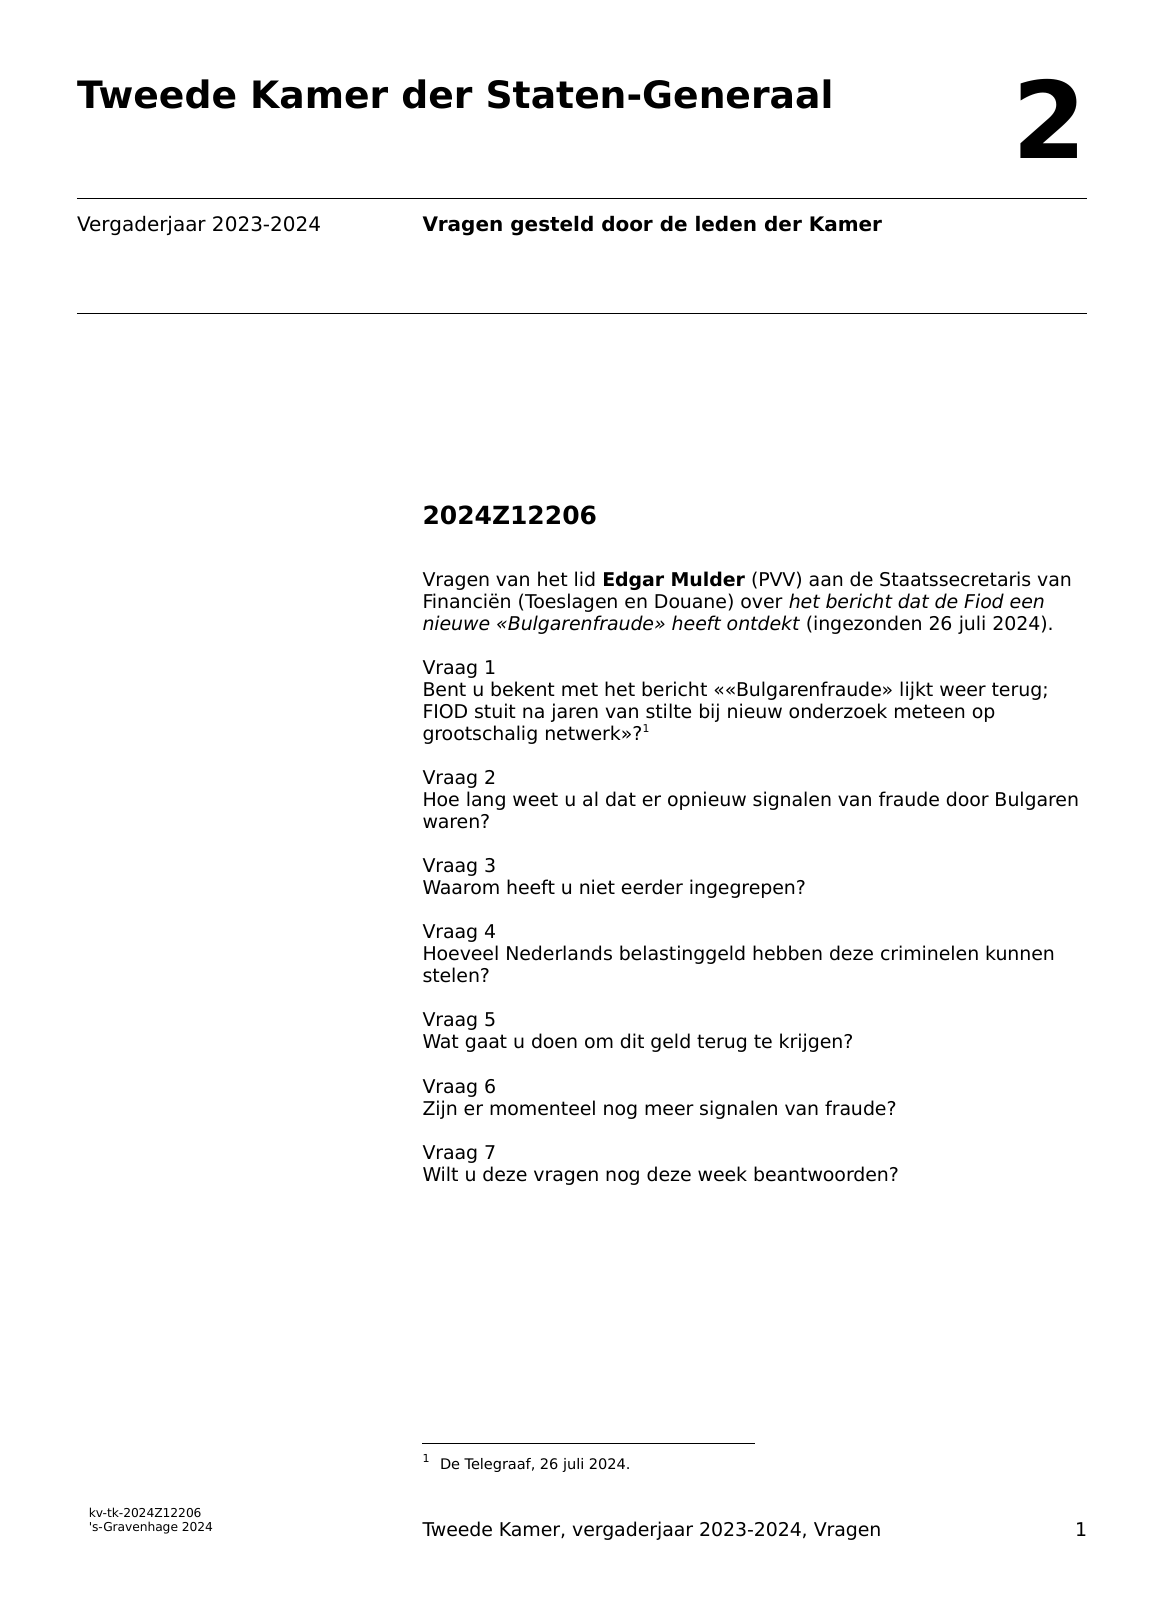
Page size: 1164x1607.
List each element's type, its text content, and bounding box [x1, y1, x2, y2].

text Vraag 2 [422, 767, 1087, 789]
text Zijn er momenteel nog meer signalen van fraude? [422, 1097, 1087, 1119]
text Vraag 7 [422, 1142, 1087, 1164]
text Vraag 4 [422, 921, 1087, 943]
table_cell Vergaderjaar 2023-2024 [77, 199, 422, 313]
text Wat gaat u doen om dit geld terug te krijgen? [422, 1031, 1087, 1053]
text Vragen van het lid Edgar Mulder (PVV) aan de Staatssecretaris van Financiën (Toeslagen en Douane) over het bericht dat de Fiod een nieuwe «Bulgarenfraude» heeft ontdekt (ingezonden 26 juli 2024). [422, 569, 1087, 635]
table_header Tweede Kamer der Staten-Generaal [77, 59, 886, 198]
text 2024Z12206 [422, 501, 1087, 531]
text Hoeveel Nederlands belastinggeld hebben deze criminelen kunnen stelen? [422, 943, 1087, 987]
text Vraag 6 [422, 1076, 1087, 1097]
text Vraag 3 [422, 855, 1087, 877]
table_cell Vragen gesteld door de leden der Kamer [422, 199, 1087, 313]
text 's-Gravenhage 2024 [88, 1520, 323, 1534]
text Vraag 1 [422, 657, 1087, 679]
table_header 2 [886, 59, 1087, 198]
text kv-tk-2024Z12206 [88, 1506, 323, 1520]
text Hoe lang weet u al dat er opnieuw signalen van fraude door Bulgaren waren? [422, 789, 1087, 833]
text Bent u bekent met het bericht ««Bulgarenfraude» lijkt weer terug; FIOD stuit na jaren van stilte bij nieuw onderzoek meteen op grootschalig netwerk»? [422, 679, 1087, 745]
text Waarom heeft u niet eerder ingegrepen? [422, 877, 1087, 899]
text Vraag 5 [422, 1009, 1087, 1031]
text Wilt u deze vragen nog deze week beantwoorden? [422, 1164, 1087, 1186]
text De Telegraaf, 26 juli 2024. [422, 1452, 1087, 1474]
